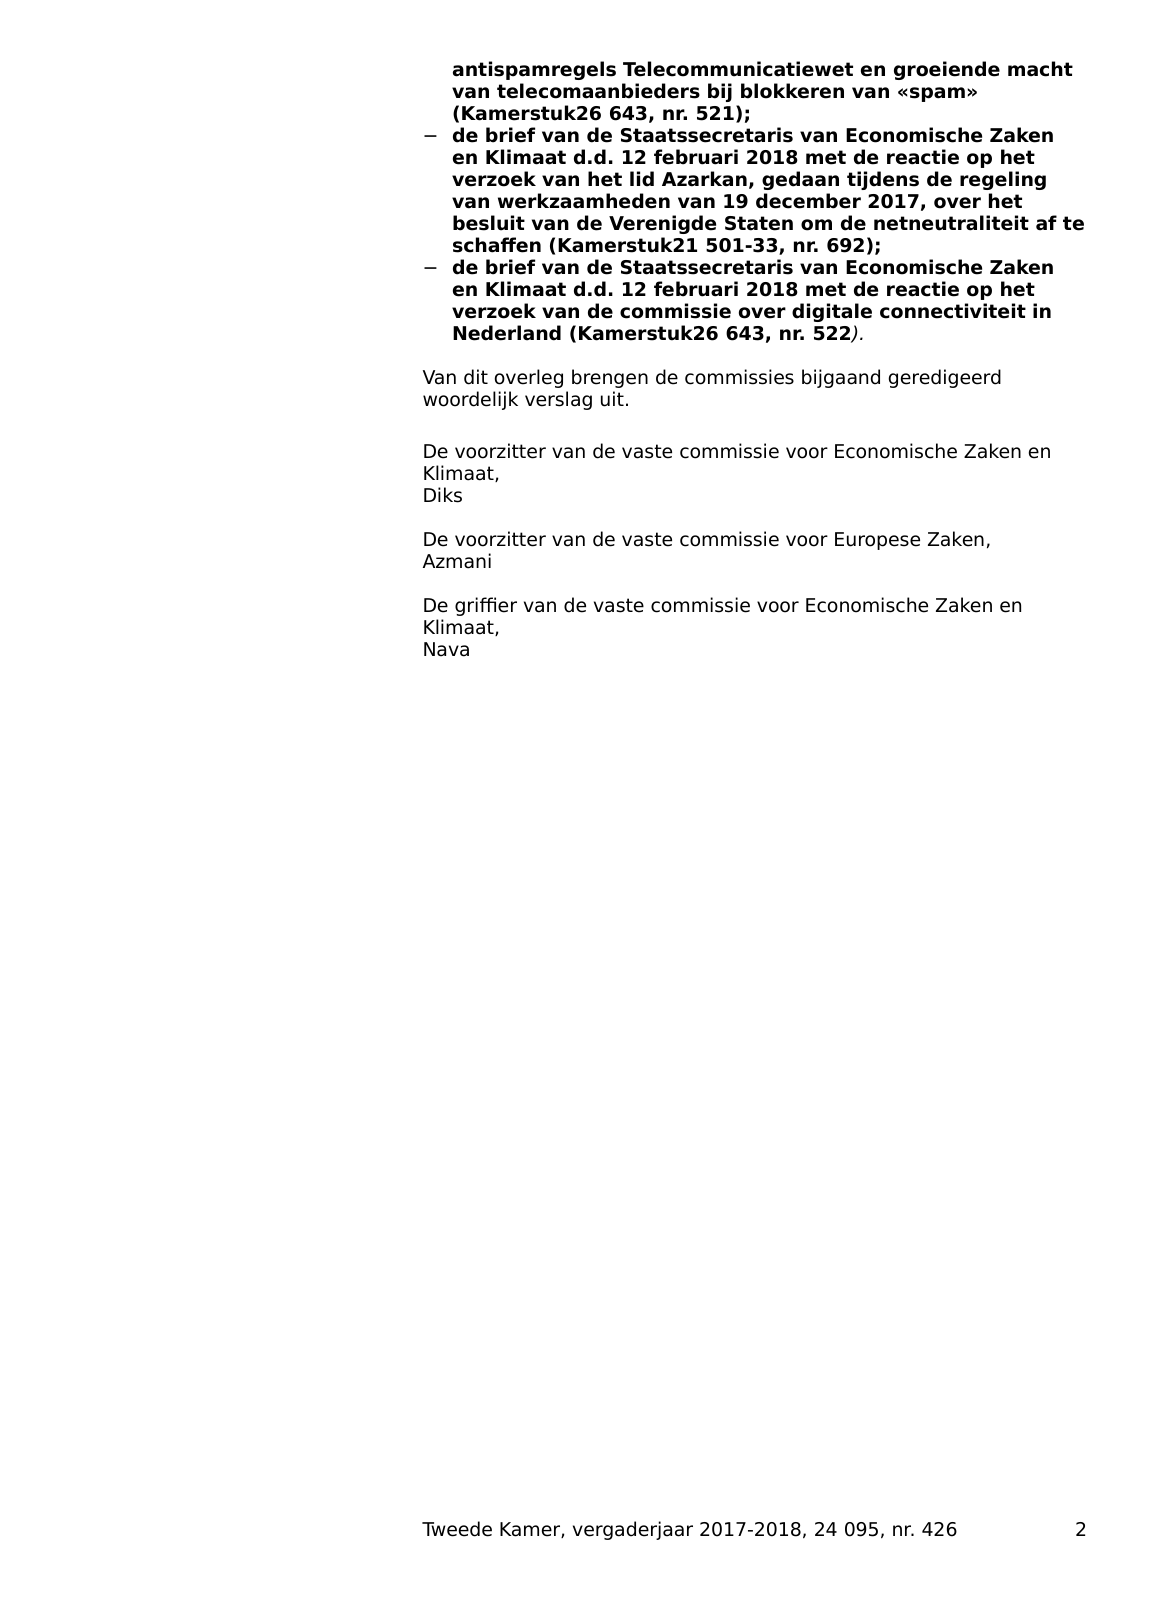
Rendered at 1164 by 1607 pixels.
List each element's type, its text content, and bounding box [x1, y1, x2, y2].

text De griffier van de vaste commissie voor Economische Zaken en Klimaat, Nava [422, 595, 1087, 661]
text De voorzitter van de vaste commissie voor Europese Zaken, Azmani [422, 529, 1087, 573]
text antispamregels Telecommunicatiewet en groeiende macht van telecomaanbieders bij blokkeren van «spam» (Kamerstuk26 643, nr. 521); [422, 59, 1087, 125]
text − de brief van de Staatssecretaris van Economische Zaken en Klimaat d.d. 12 februari 2018 met de reactie op het verzoek van het lid Azarkan, gedaan tijdens de regeling van werkzaamheden van 19 december 2017, over het besluit van de Verenigde Staten om de netneutraliteit af te schaffen (Kamerstuk21 501-33, nr. 692); [422, 125, 1087, 257]
text Van dit overleg brengen de commissies bijgaand geredigeerd woordelijk verslag uit. [422, 367, 1087, 411]
text − de brief van de Staatssecretaris van Economische Zaken en Klimaat d.d. 12 februari 2018 met de reactie op het verzoek van de commissie over digitale connectiviteit in Nederland (Kamerstuk26 643, nr. 522). [422, 257, 1087, 345]
text De voorzitter van de vaste commissie voor Economische Zaken en Klimaat, Diks [422, 441, 1087, 507]
